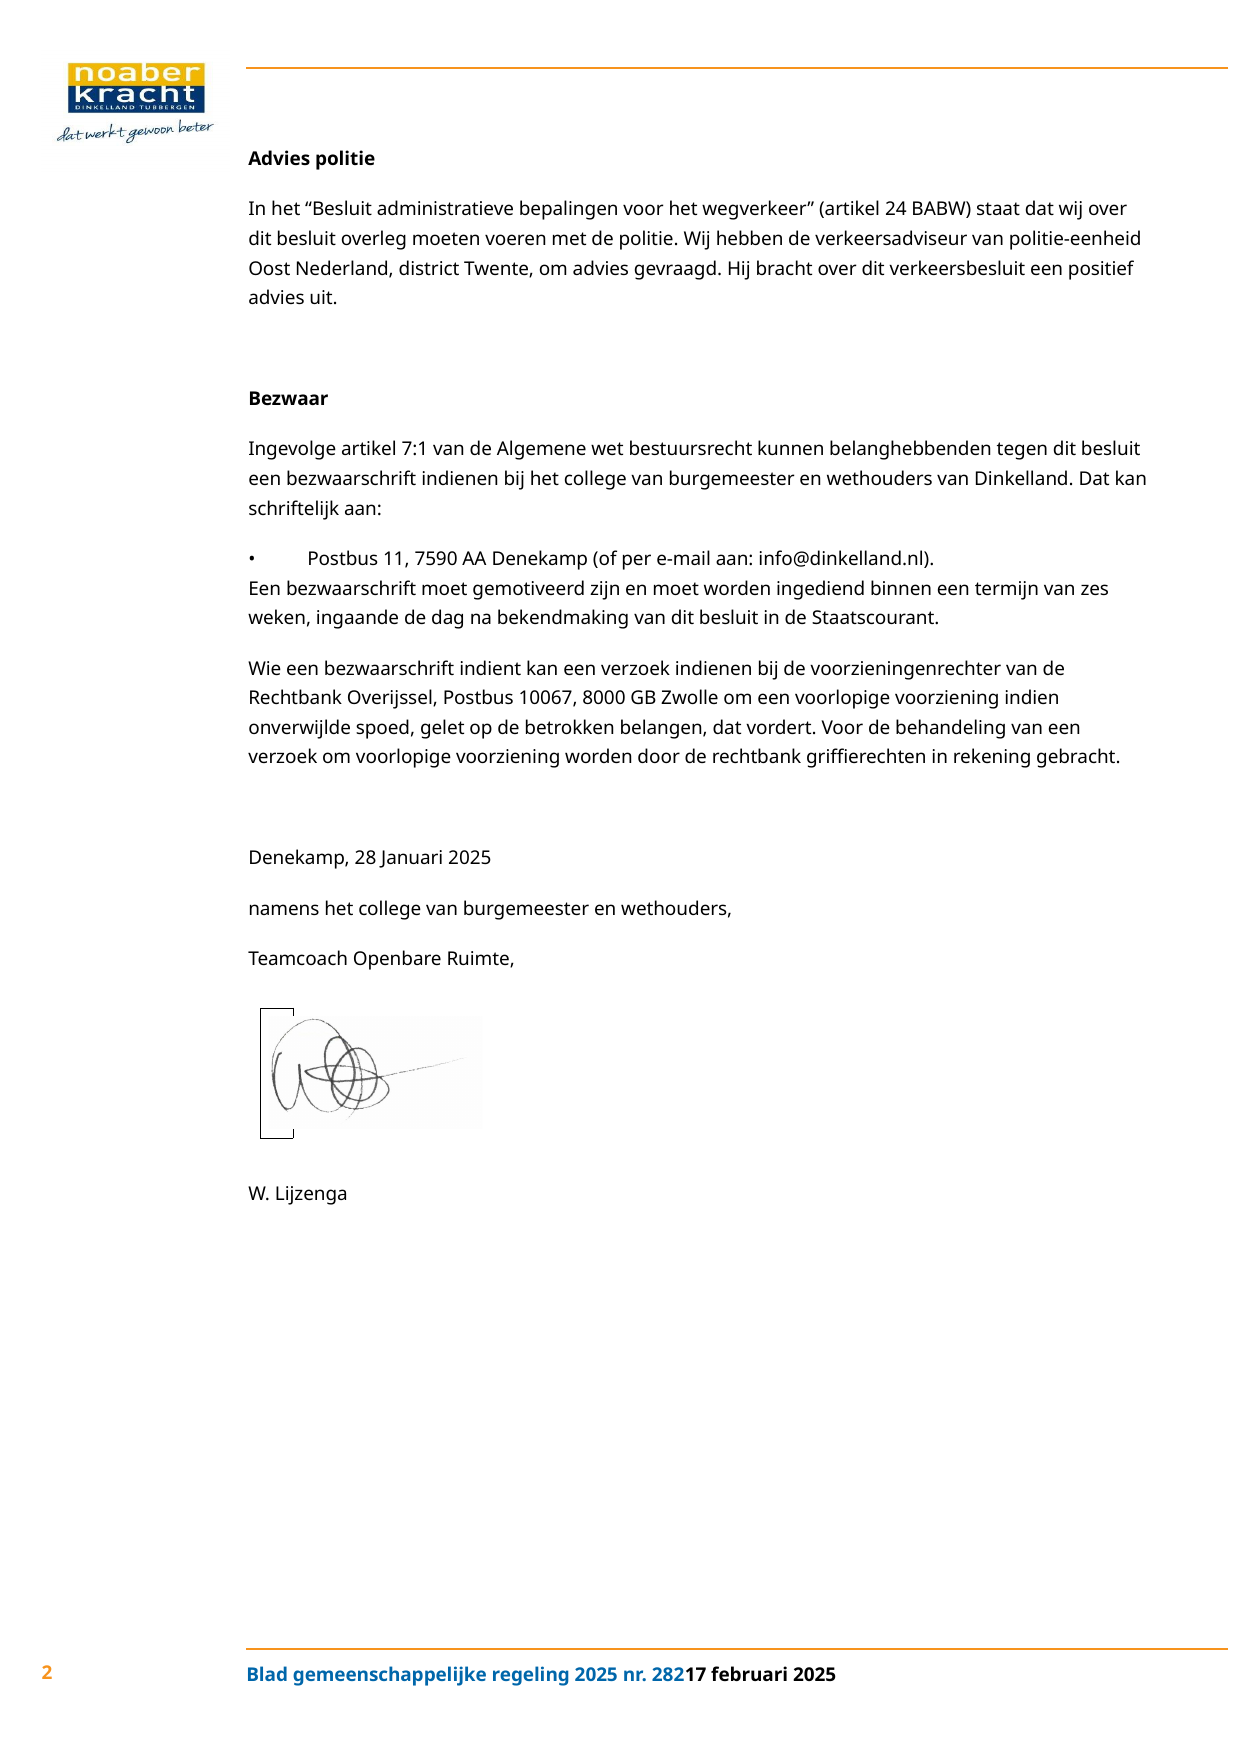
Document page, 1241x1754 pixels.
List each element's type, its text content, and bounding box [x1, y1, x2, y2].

text Wie een bezwaarschrift indient kan een verzoek indienen bij de voorzieningenrechter van de Rechtbank Overijssel, Postbus 10067, 8000 GB Zwolle om een voorlopige voorziening indien onverwijlde spoed, gelet op de betrokken belangen, dat vordert. Voor de behandeling van een verzoek om voorlopige voorziening worden door de rechtbank griffierechten in rekening gebracht. [248, 655, 1152, 769]
picture [268, 1016, 483, 1129]
text W. Lijzenga [248, 1180, 1152, 1206]
text Ingevolge artikel 7:1 van de Algemene wet bestuursrecht kunnen belanghebbenden tegen dit besluit een bezwaarschrift indienen bij het college van burgemeester en wethouders van Dinkelland. Dat kan schriftelijk aan: [248, 436, 1152, 521]
text Advies politie [248, 145, 1152, 171]
text Bezwaar [248, 385, 1152, 411]
picture [41, 47, 231, 172]
text Een bezwaarschrift moet gemotiveerd zijn en moet worden ingediend binnen een termijn van zes weken, ingaande de dag na bekendmaking van dit besluit in de Staatscourant. [248, 575, 1152, 630]
text In het “Besluit administratieve bepalingen voor het wegverkeer” (artikel 24 BABW) staat dat wij over dit besluit overleg moeten voeren met de politie. Wij hebben de verkeersadviseur van politie-eenheid Oost Nederland, district Twente, om advies gevraagd. Hij bracht over dit verkeersbesluit een positief advies uit. [248, 196, 1152, 310]
text namens het college van burgemeester en wethouders, [248, 895, 1152, 921]
text Teamcoach Openbare Ruimte, [248, 945, 1152, 971]
text Denekamp, 28 Januari 2025 [248, 844, 1152, 870]
list Postbus 11, 7590 AA Denekamp (of per e-mail aan: info@dinkelland.nl). [248, 545, 1152, 571]
